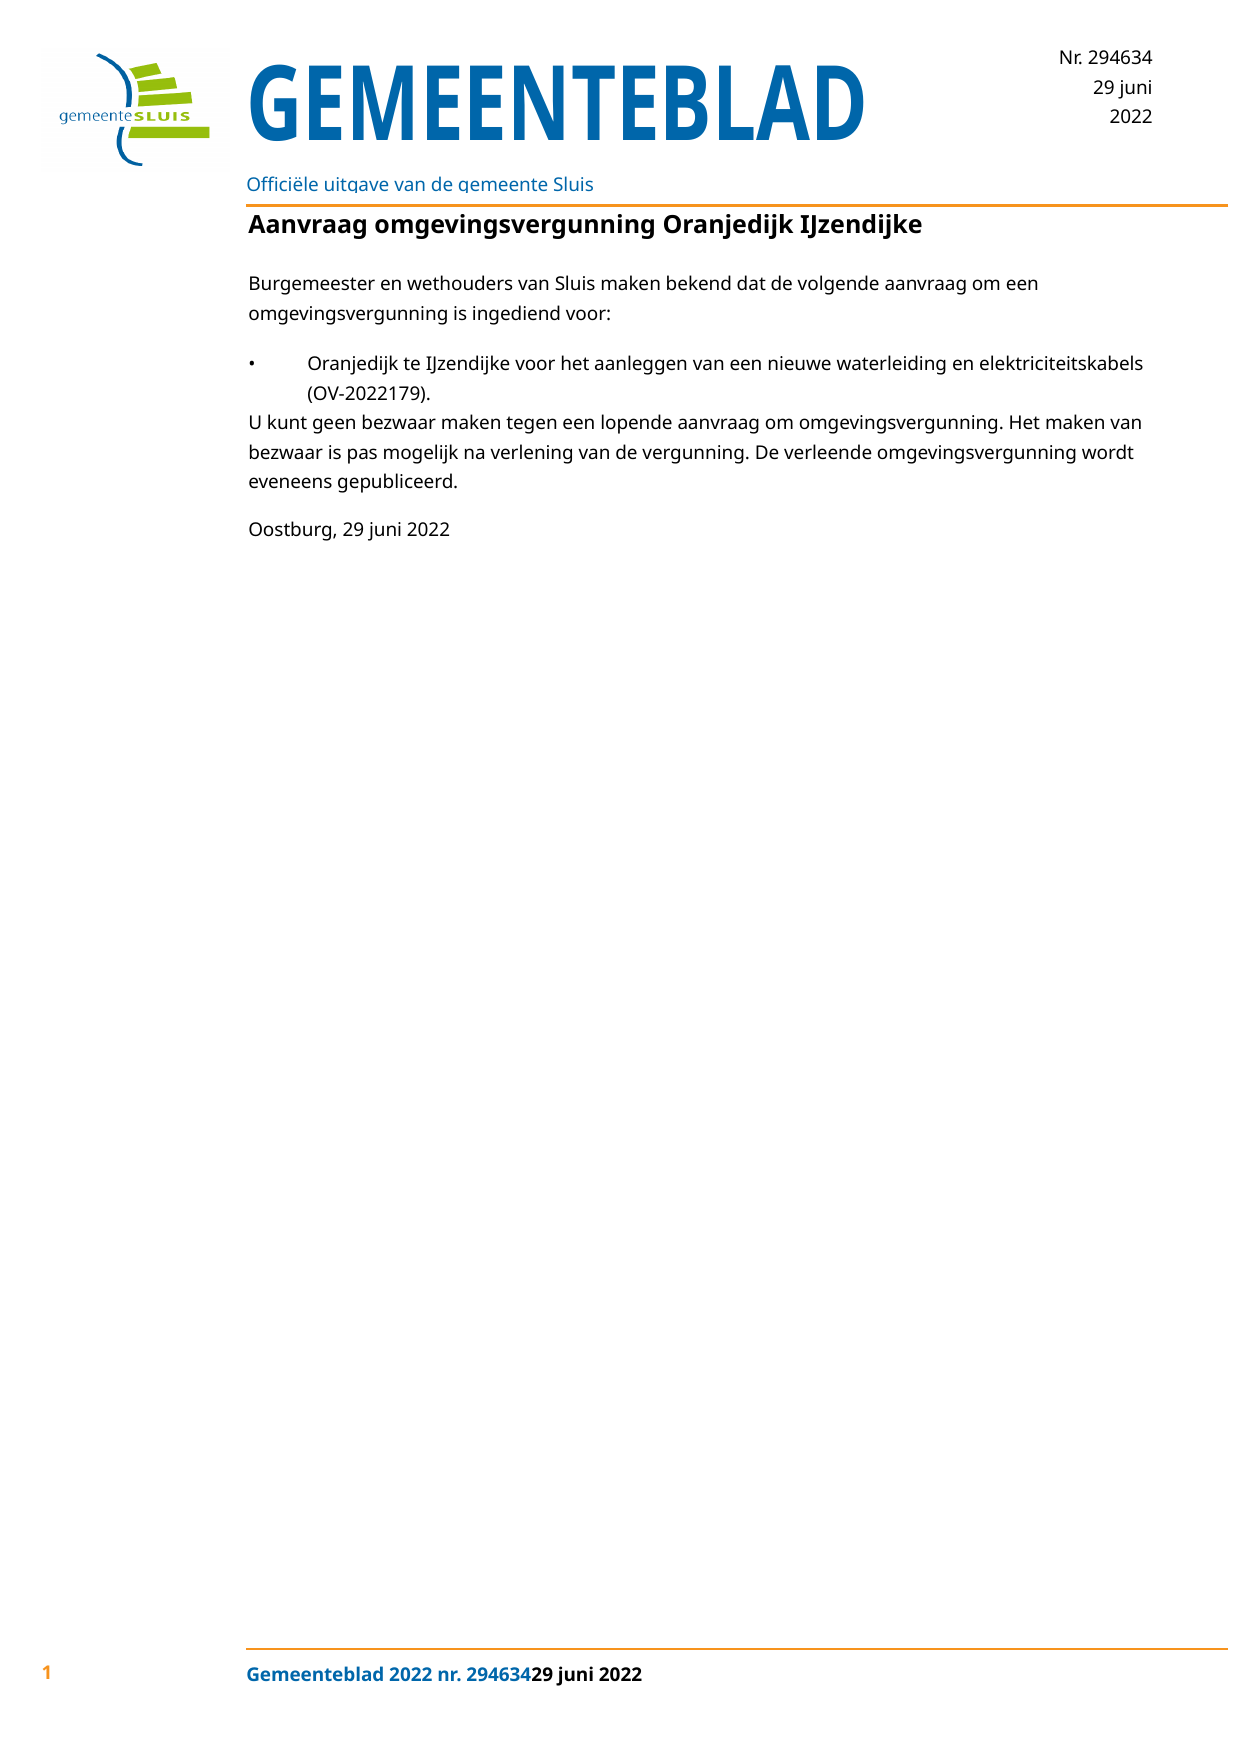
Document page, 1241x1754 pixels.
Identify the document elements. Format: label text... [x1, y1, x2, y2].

text Oostburg, 29 juni 2022 [248, 516, 1152, 542]
text Aanvraag omgevingsvergunning Oranjedijk IJzendijke [248, 207, 1152, 241]
list Oranjedijk te IJzendijke voor het aanleggen van een nieuwe waterleiding en elektriciteitskabels (OV-2022179). [248, 350, 1152, 406]
text U kunt geen bezwaar maken tegen een lopende aanvraag om omgevingsvergunning. Het maken van bezwaar is pas mogelijk na verlening van de vergunning. De verleende omgevingsvergunning wordt eveneens gepubliceerd. [248, 409, 1152, 494]
text Burgemeester en wethouders van Sluis maken bekend dat de volgende aanvraag om een omgevingsvergunning is ingediend voor: [248, 270, 1152, 326]
picture [41, 47, 231, 172]
